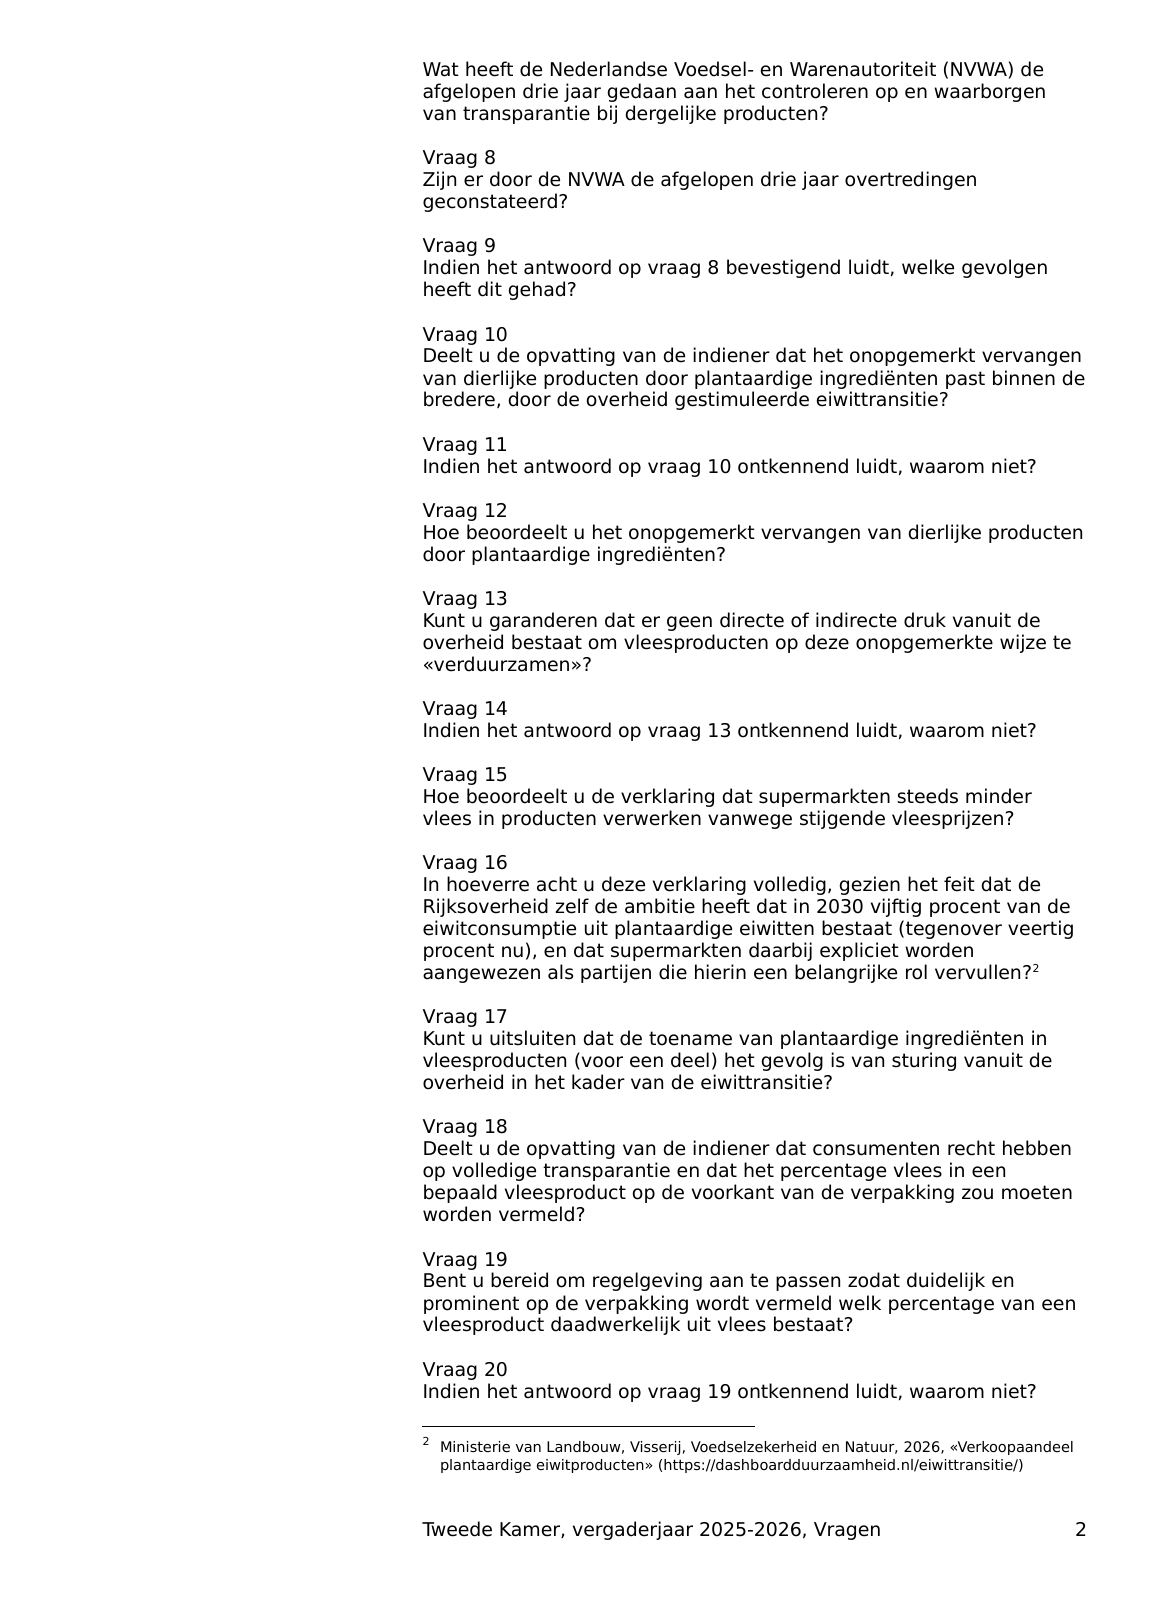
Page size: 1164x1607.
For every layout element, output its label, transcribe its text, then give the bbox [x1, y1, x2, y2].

text Ministerie van Landbouw, Visserij, Voedselzekerheid en Natuur, 2026, «Verkoopaandeel plantaardige eiwitproducten» (https://dashboardduurzaamheid.nl/eiwittransitie/) [422, 1435, 1087, 1474]
text Zijn er door de NVWA de afgelopen drie jaar overtredingen geconstateerd? [422, 169, 1087, 213]
text In hoeverre acht u deze verklaring volledig, gezien het feit dat de Rijksoverheid zelf de ambitie heeft dat in 2030 vijftig procent van de eiwitconsumptie uit plantaardige eiwitten bestaat (tegenover veertig procent nu), en dat supermarkten daarbij expliciet worden aangewezen als partijen die hierin een belangrijke rol vervullen? [422, 874, 1087, 984]
text Vraag 20 [422, 1358, 1087, 1381]
text Vraag 8 [422, 147, 1087, 169]
text Bent u bereid om regelgeving aan te passen zodat duidelijk en prominent op de verpakking wordt vermeld welk percentage van een vleesproduct daadwerkelijk uit vlees bestaat? [422, 1270, 1087, 1336]
text Kunt u uitsluiten dat de toename van plantaardige ingrediënten in vleesproducten (voor een deel) het gevolg is van sturing vanuit de overheid in het kader van de eiwittransitie? [422, 1028, 1087, 1094]
text Vraag 17 [422, 1006, 1087, 1028]
text Vraag 16 [422, 852, 1087, 874]
text Indien het antwoord op vraag 8 bevestigend luidt, welke gevolgen heeft dit gehad? [422, 257, 1087, 301]
text Vraag 19 [422, 1248, 1087, 1270]
text Vraag 18 [422, 1116, 1087, 1138]
text Vraag 12 [422, 500, 1087, 522]
text Indien het antwoord op vraag 19 ontkennend luidt, waarom niet? [422, 1381, 1087, 1402]
text Indien het antwoord op vraag 13 ontkennend luidt, waarom niet? [422, 720, 1087, 742]
text Kunt u garanderen dat er geen directe of indirecte druk vanuit de overheid bestaat om vleesproducten op deze onopgemerkte wijze te «verduurzamen»? [422, 610, 1087, 676]
text Deelt u de opvatting van de indiener dat consumenten recht hebben op volledige transparantie en dat het percentage vlees in een bepaald vleesproduct op de voorkant van de verpakking zou moeten worden vermeld? [422, 1138, 1087, 1226]
text Wat heeft de Nederlandse Voedsel- en Warenautoriteit (NVWA) de afgelopen drie jaar gedaan aan het controleren op en waarborgen van transparantie bij dergelijke producten? [422, 59, 1087, 125]
text Vraag 13 [422, 588, 1087, 610]
text Indien het antwoord op vraag 10 ontkennend luidt, waarom niet? [422, 456, 1087, 477]
text Vraag 9 [422, 235, 1087, 257]
text Deelt u de opvatting van de indiener dat het onopgemerkt vervangen van dierlijke producten door plantaardige ingrediënten past binnen de bredere, door de overheid gestimuleerde eiwittransitie? [422, 345, 1087, 411]
text Vraag 11 [422, 433, 1087, 456]
text Hoe beoordeelt u het onopgemerkt vervangen van dierlijke producten door plantaardige ingrediënten? [422, 522, 1087, 566]
text Vraag 10 [422, 323, 1087, 345]
text Vraag 15 [422, 764, 1087, 786]
text Vraag 14 [422, 698, 1087, 720]
text Hoe beoordeelt u de verklaring dat supermarkten steeds minder vlees in producten verwerken vanwege stijgende vleesprijzen? [422, 786, 1087, 830]
